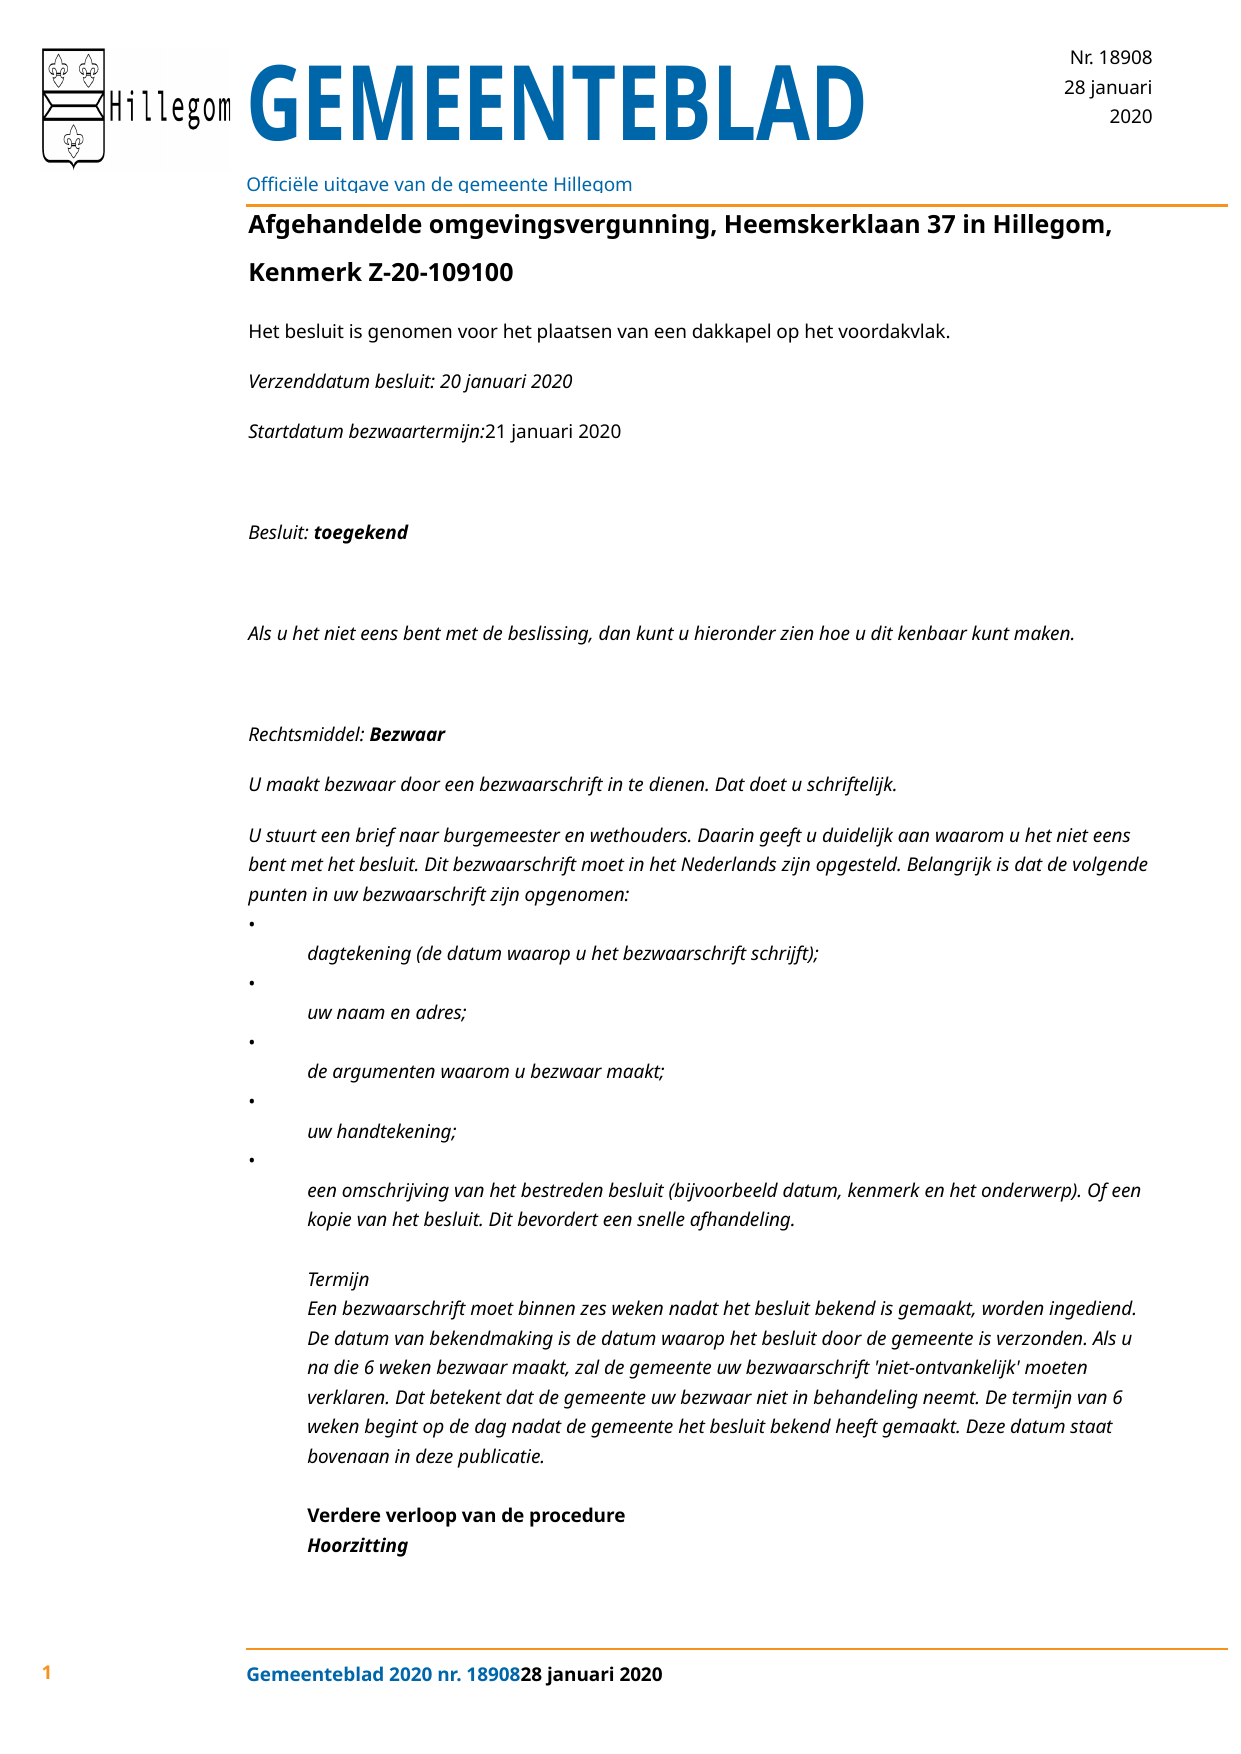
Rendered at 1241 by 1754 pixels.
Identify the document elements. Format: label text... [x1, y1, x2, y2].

list een omschrijving van het bestreden besluit (bijvoorbeeld datum, kenmerk en het onderwerp). Of een kopie van het besluit. Dit bevordert een snelle afhandeling. [248, 1177, 1152, 1232]
text Verzenddatum besluit: 20 januari 2020 [248, 368, 1152, 394]
text Afgehandelde omgevingsvergunning, Heemskerklaan 37 in Hillegom, Kenmerk Z-20-109100 [248, 207, 1152, 288]
list Hoorzitting [248, 1532, 1152, 1558]
list uw naam en adres; [248, 999, 1152, 1025]
text Startdatum bezwaartermijn:21 januari 2020 [248, 419, 1152, 444]
list de argumenten waarom u bezwaar maakt; [248, 1059, 1152, 1084]
text Het besluit is genomen voor het plaatsen van een dakkapel op het voordakvlak. [248, 318, 1152, 344]
text U stuurt een brief naar burgemeester en wethouders. Daarin geeft u duidelijk aan waarom u het niet eens bent met het besluit. Dit bezwaarschrift moet in het Nederlands zijn opgesteld. Belangrijk is dat de volgende punten in uw bezwaarschrift zijn opgenomen: [248, 822, 1152, 907]
text Als u het niet eens bent met de beslissing, dan kunt u hieronder zien hoe u dit kenbaar kunt maken. [248, 620, 1152, 646]
list dagtekening (de datum waarop u het bezwaarschrift schrijft); [248, 940, 1152, 966]
list Verdere verloop van de procedure [248, 1502, 1152, 1528]
list uw handtekening; [248, 1118, 1152, 1144]
picture [41, 47, 231, 172]
text Rechtsmiddel: Bezwaar [248, 721, 1152, 747]
list Een bezwaarschrift moet binnen zes weken nadat het besluit bekend is gemaakt, worden ingediend. De datum van bekendmaking is de datum waarop het besluit door de gemeente is verzonden. Als u na die 6 weken bezwaar maakt, zal de gemeente uw bezwaarschrift 'niet-ontvankelijk' moeten verklaren. Dat betekent dat de gemeente uw bezwaar niet in behandeling neemt. De termijn van 6 weken begint op de dag nadat de gemeente het besluit bekend heeft gemaakt. Deze datum staat bovenaan in deze publicatie. [248, 1295, 1152, 1469]
text Besluit: toegekend [248, 519, 1152, 545]
text U maakt bezwaar door een bezwaarschrift in te dienen. Dat doet u schriftelijk. [248, 772, 1152, 797]
list Termijn [248, 1266, 1152, 1292]
